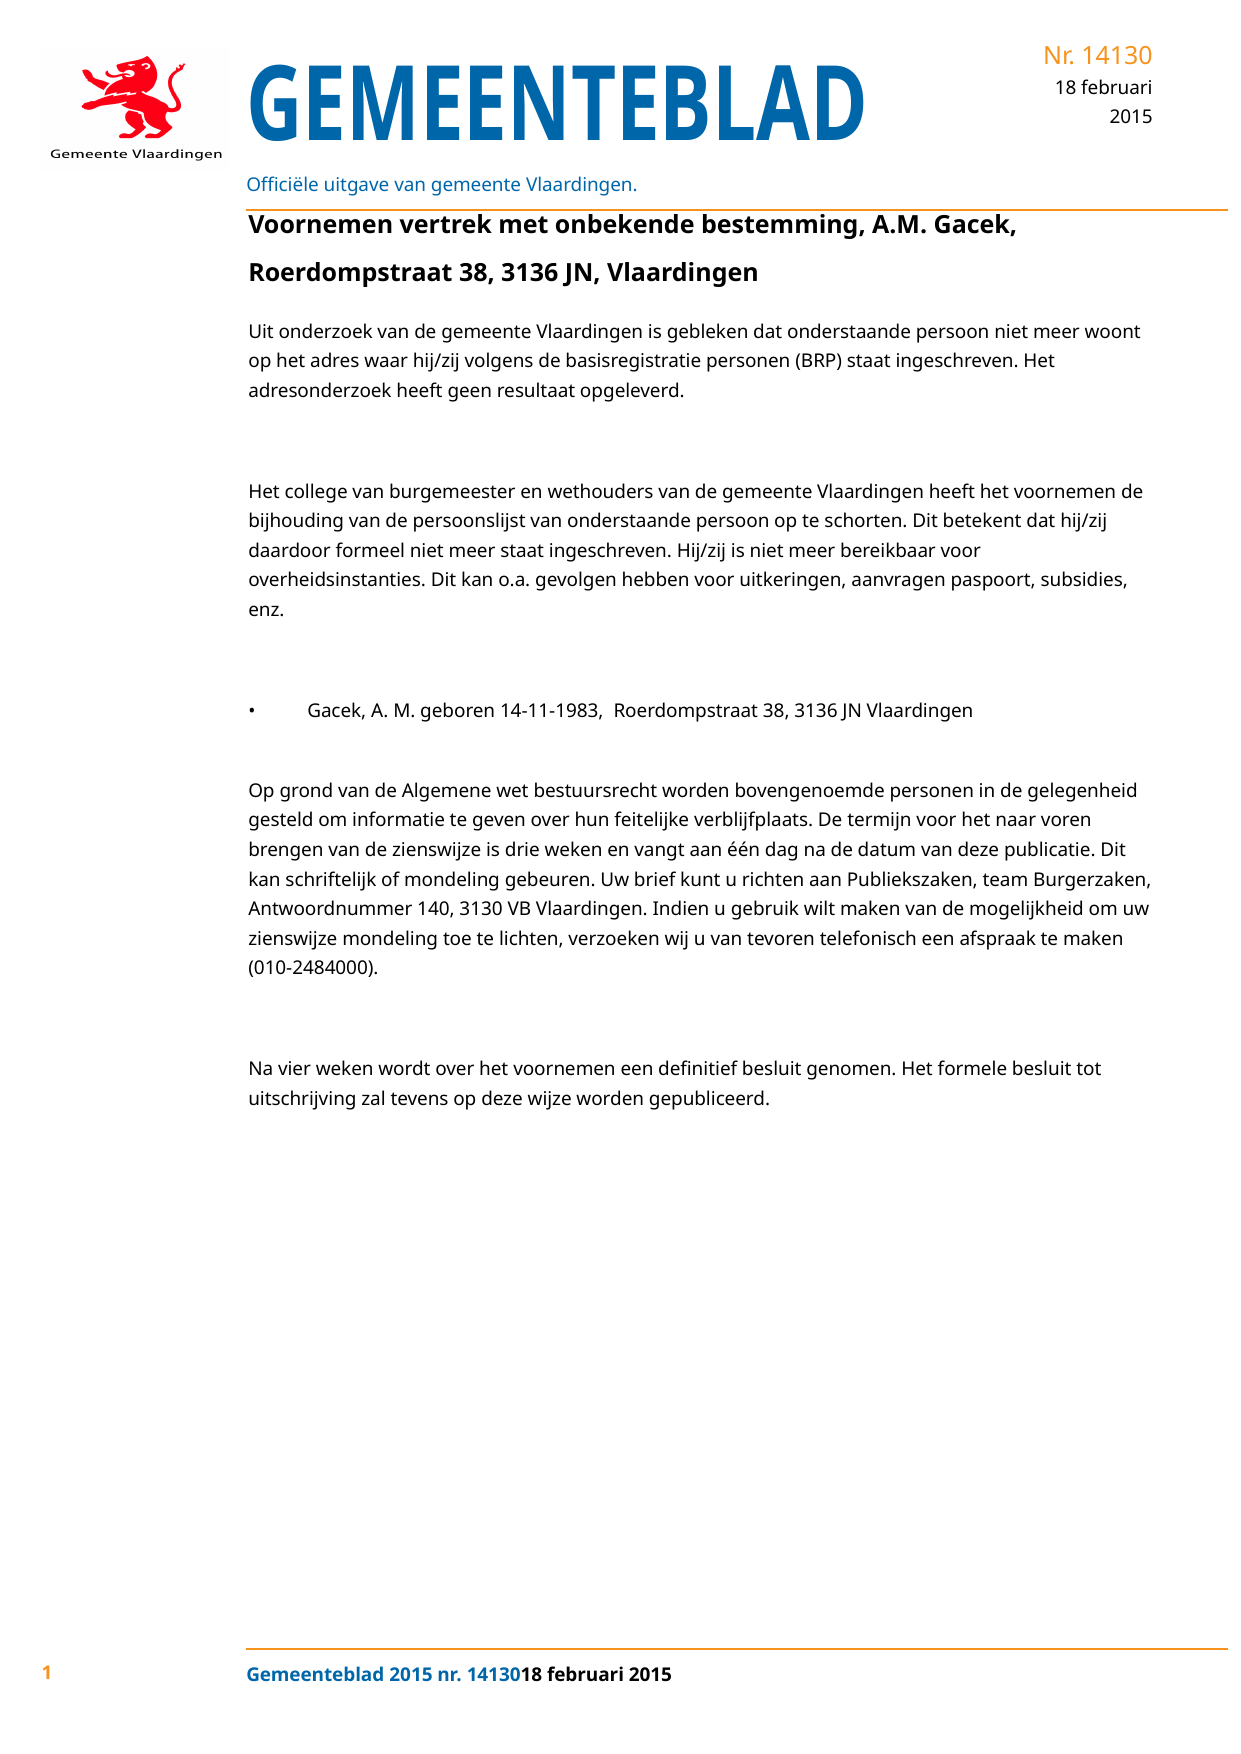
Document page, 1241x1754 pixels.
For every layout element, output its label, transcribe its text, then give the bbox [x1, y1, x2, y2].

text Voornemen vertrek met onbekende bestemming, A.M. Gacek, Roerdompstraat 38, 3136 JN, Vlaardingen [248, 211, 1152, 288]
text Op grond van de Algemene wet bestuursrecht worden bovengenoemde personen in de gelegenheid gesteld om informatie te geven over hun feitelijke verblijfplaats. De termijn voor het naar voren brengen van de zienswijze is drie weken en vangt aan één dag na de datum van deze publicatie. Dit kan schriftelijk of mondeling gebeuren. Uw brief kunt u richten aan Publiekszaken, team Burgerzaken, Antwoordnummer 140, 3130 VB Vlaardingen. Indien u gebruik wilt maken van de mogelijkheid om uw zienswijze mondeling toe te lichten, verzoeken wij u van tevoren telefonisch een afspraak te maken (010-2484000). [248, 777, 1152, 980]
picture [41, 47, 231, 172]
list Gacek, A. M. geboren 14-11-1983, Roerdompstraat 38, 3136 JN Vlaardingen [248, 697, 1152, 723]
text Uit onderzoek van de gemeente Vlaardingen is gebleken dat onderstaande persoon niet meer woont op het adres waar hij/zij volgens de basisregistratie personen (BRP) staat ingeschreven. Het adresonderzoek heeft geen resultaat opgeleverd. [248, 318, 1152, 403]
text Het college van burgemeester en wethouders van de gemeente Vlaardingen heeft het voornemen de bijhouding van de persoonslijst van onderstaande persoon op te schorten. Dit betekent dat hij/zij daardoor formeel niet meer staat ingeschreven. Hij/zij is niet meer bereikbaar voor overheidsinstanties. Dit kan o.a. gevolgen hebben voor uitkeringen, aanvragen paspoort, subsidies, enz. [248, 478, 1152, 622]
text Na vier weken wordt over het voornemen een definitief besluit genomen. Het formele besluit tot uitschrijving zal tevens op deze wijze worden gepubliceerd. [248, 1055, 1152, 1111]
